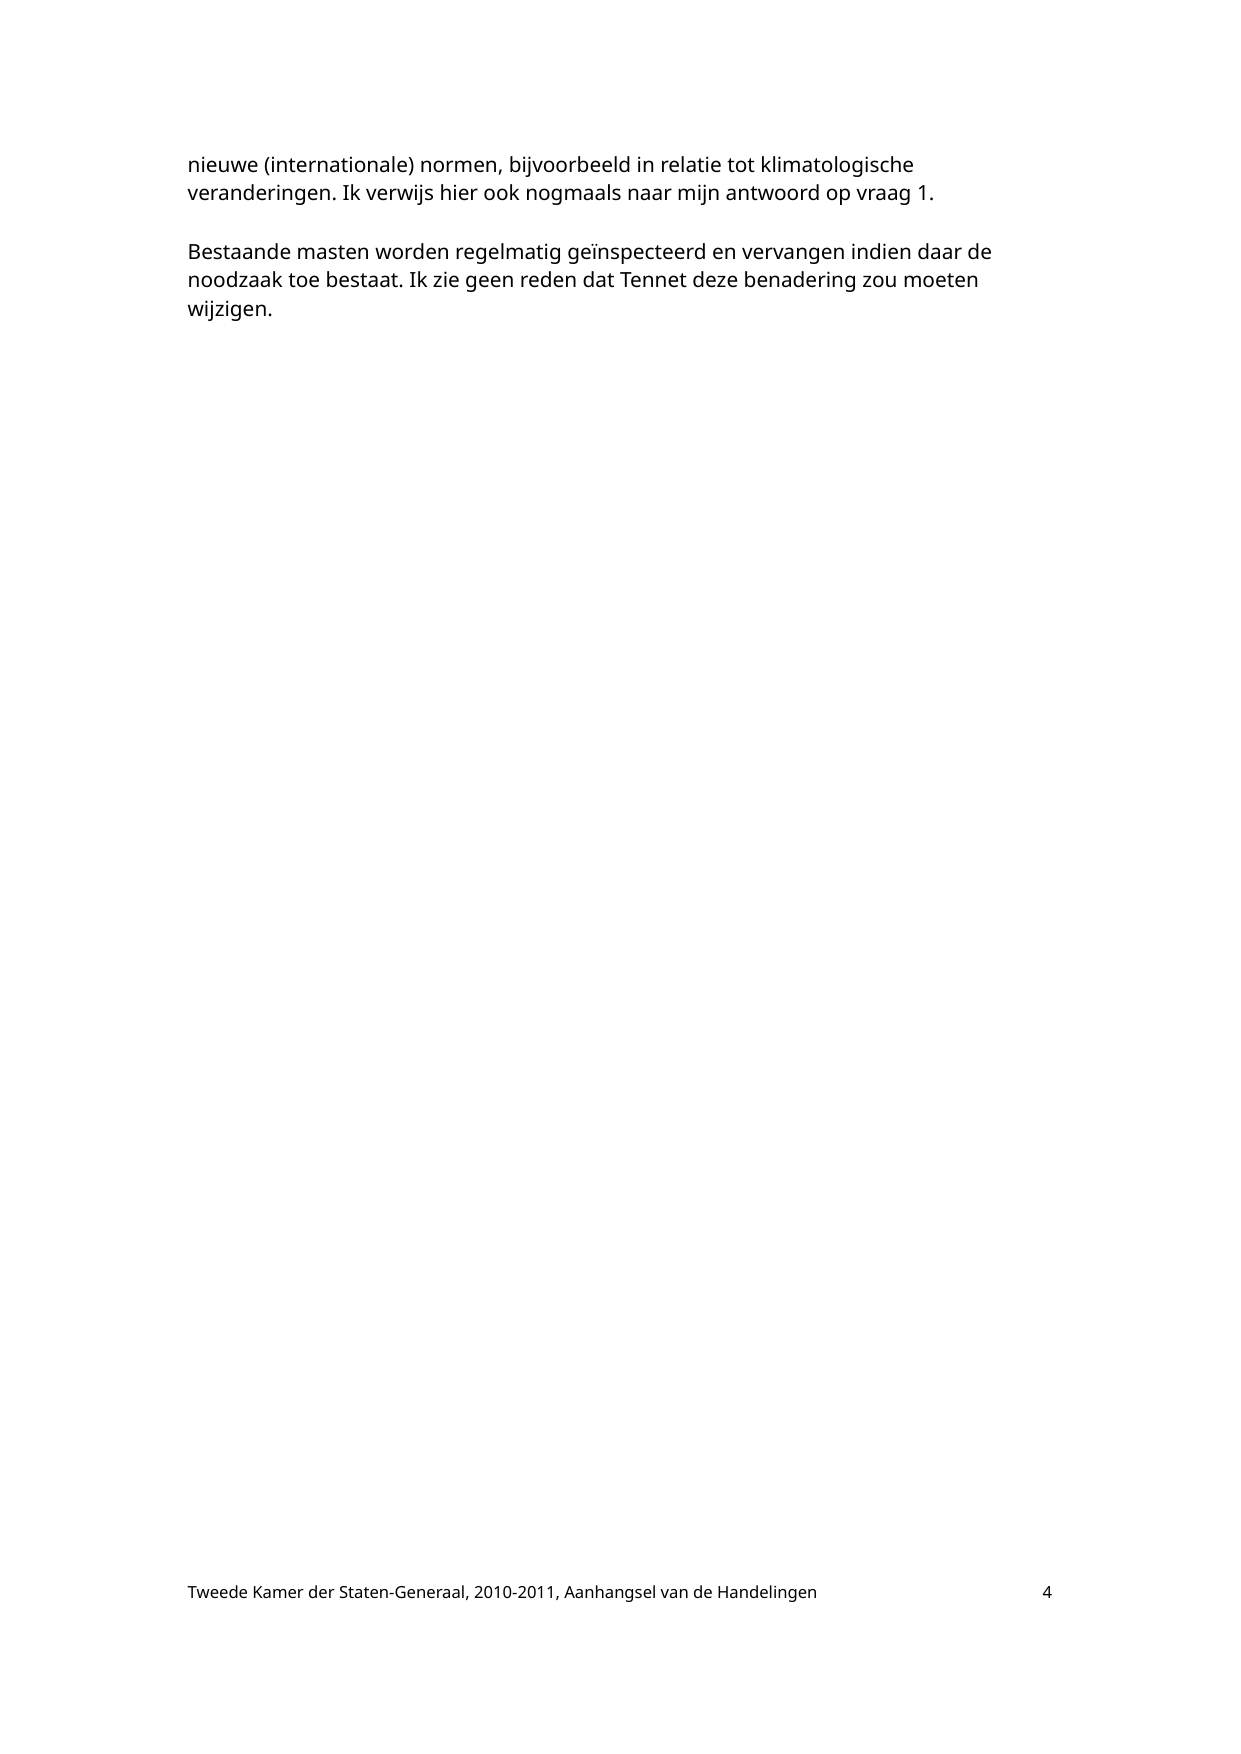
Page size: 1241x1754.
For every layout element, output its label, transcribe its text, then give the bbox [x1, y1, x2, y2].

text Bestaande masten worden regelmatig geïnspecteerd en vervangen indien daar de noodzaak toe bestaat. Ik zie geen reden dat Tennet deze benadering zou moeten wijzigen. [187, 237, 1053, 322]
text nieuwe (internationale) normen, bijvoorbeeld in relatie tot klimatologische veranderingen. Ik verwijs hier ook nogmaals naar mijn antwoord op vraag 1. [187, 150, 1053, 207]
